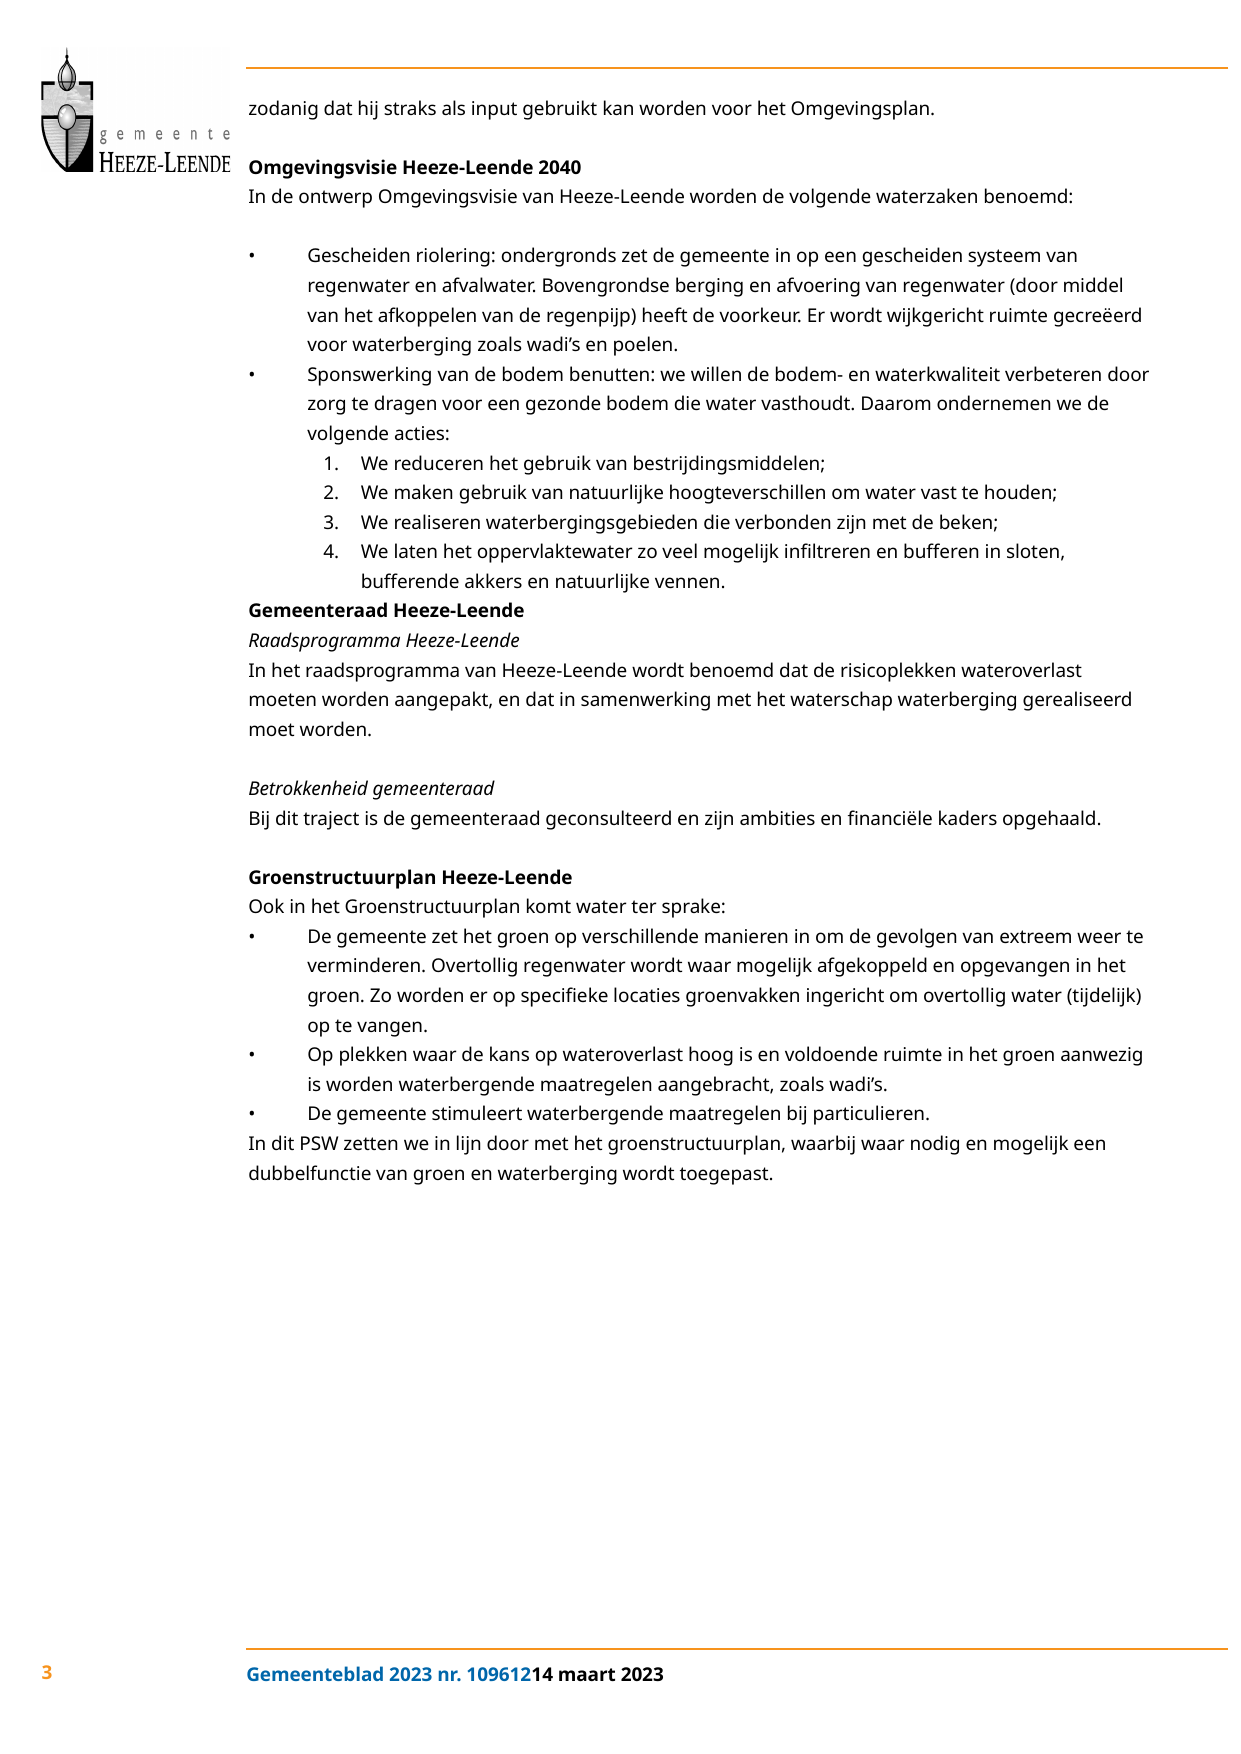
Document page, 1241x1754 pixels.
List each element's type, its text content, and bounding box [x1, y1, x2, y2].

list We reduceren het gebruik van bestrijdingsmiddelen; [323, 450, 1152, 476]
text Bij dit traject is de gemeenteraad geconsulteerd en zijn ambities en financiële kaders opgehaald. [248, 805, 1152, 831]
text In de ontwerp Omgevingsvisie van Heeze-Leende worden de volgende waterzaken benoemd: [248, 183, 1152, 209]
text In het raadsprogramma van Heeze-Leende wordt benoemd dat de risicoplekken wateroverlast moeten worden aangepakt, en dat in samenwerking met het waterschap waterberging gerealiseerd moet worden. [248, 657, 1152, 742]
list De gemeente zet het groen op verschillende manieren in om de gevolgen van extreem weer te verminderen. Overtollig regenwater wordt waar mogelijk afgekoppeld en opgevangen in het groen. Zo worden er op specifieke locaties groenvakken ingericht om overtollig water (tijdelijk) op te vangen. [248, 923, 1152, 1038]
text zodanig dat hij straks als input gebruikt kan worden voor het Omgevingsplan. [248, 95, 1152, 121]
list We maken gebruik van natuurlijke hoogteverschillen om water vast te houden; [323, 479, 1152, 505]
list Sponswerking van de bodem benutten: we willen de bodem- en waterkwaliteit verbeteren door zorg te dragen voor een gezonde bodem die water vasthoudt. Daarom ondernemen we de volgende acties: [248, 361, 1152, 446]
list Gescheiden riolering: ondergronds zet de gemeente in op een gescheiden systeem van regenwater en afvalwater. Bovengrondse berging en afvoering van regenwater (door middel van het afkoppelen van de regenpijp) heeft de voorkeur. Er wordt wijkgericht ruimte gecreëerd voor waterberging zoals wadi’s en poelen. [248, 243, 1152, 357]
list De gemeente stimuleert waterbergende maatregelen bij particulieren. [248, 1101, 1152, 1126]
text Groenstructuurplan Heeze-Leende [248, 864, 1152, 890]
text Gemeenteraad Heeze-Leende [248, 598, 1152, 623]
list Op plekken waar de kans op wateroverlast hoog is en voldoende ruimte in het groen aanwezig is worden waterbergende maatregelen aangebracht, zoals wadi’s. [248, 1041, 1152, 1097]
text Betrokkenheid gemeenteraad [248, 775, 1152, 801]
list We laten het oppervlaktewater zo veel mogelijk infiltreren en bufferen in sloten, bufferende akkers en natuurlijke vennen. [323, 538, 1152, 594]
list We realiseren waterbergingsgebieden die verbonden zijn met de beken; [323, 509, 1152, 535]
text Ook in het Groenstructuurplan komt water ter sprake: [248, 893, 1152, 919]
text Omgevingsvisie Heeze-Leende 2040 [248, 154, 1152, 180]
picture [41, 47, 231, 172]
text Raadsprogramma Heeze-Leende [248, 627, 1152, 653]
text In dit PSW zetten we in lijn door met het groenstructuurplan, waarbij waar nodig en mogelijk een dubbelfunctie van groen en waterberging wordt toegepast. [248, 1130, 1152, 1186]
